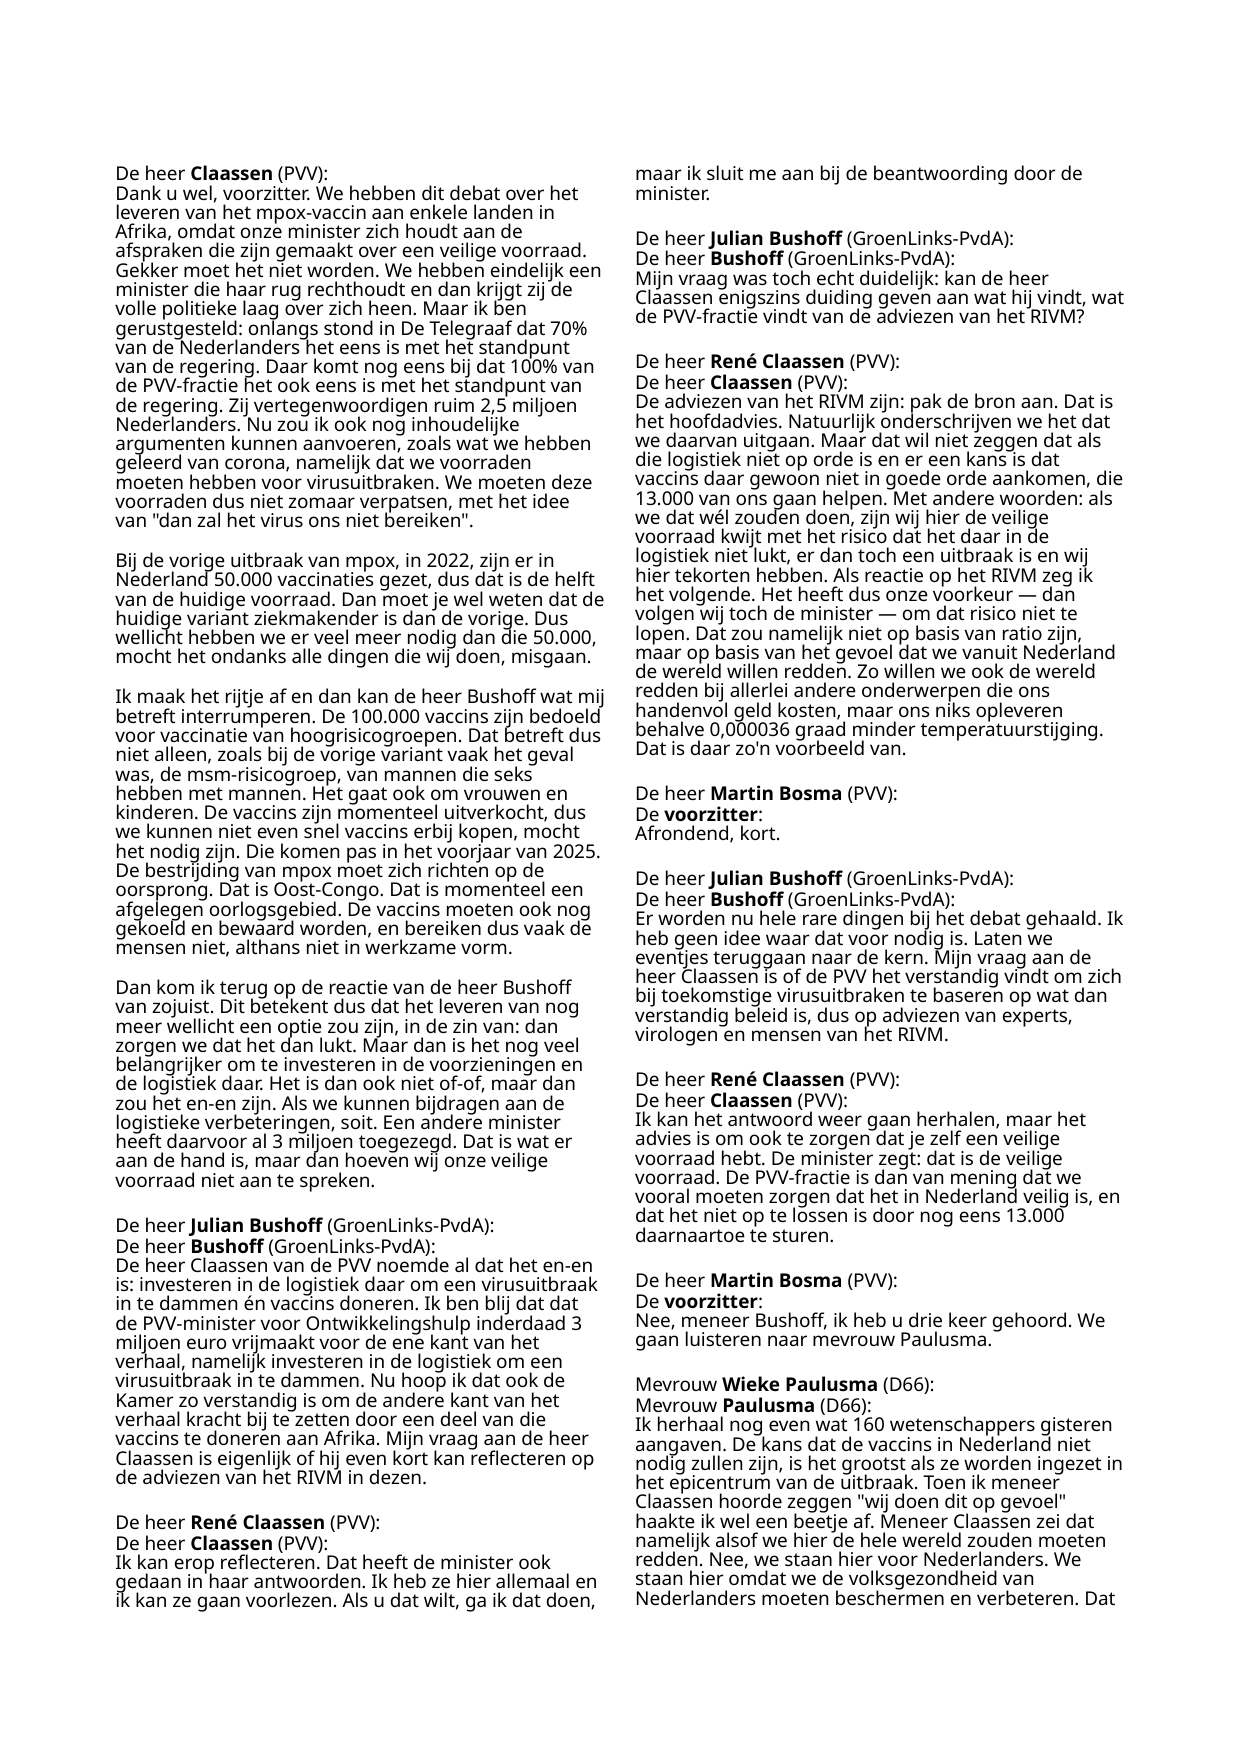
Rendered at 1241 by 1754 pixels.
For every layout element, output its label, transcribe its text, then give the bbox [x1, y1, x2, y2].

text De heer Julian Bushoff (GroenLinks-PvdA): [635, 865, 1125, 891]
text De heer Claassen (PVV): [115, 1535, 605, 1554]
text Bij de vorige uitbraak van mpox, in 2022, zijn er in Nederland 50.000 vaccinaties gezet, dus dat is de helft van de huidige voorraad. Dan moet je wel weten dat de huidige variant ziekmakender is dan de vorige. Dus wellicht hebben we er veel meer nodig dan die 50.000, mocht het ondanks alle dingen die wij doen, misgaan. [115, 552, 605, 668]
text Afrondend, kort. [635, 825, 1125, 844]
text Ik kan het antwoord weer gaan herhalen, maar het advies is om ook te zorgen dat je zelf een veilige voorraad hebt. De minister zegt: dat is de veilige voorraad. De PVV-fractie is dan van mening dat we vooral moeten zorgen dat het in Nederland veilig is, en dat het niet op te lossen is door nog eens 13.000 daarnaartoe te sturen. [635, 1111, 1125, 1246]
text maar ik sluit me aan bij de beantwoording door de minister. [635, 165, 1125, 204]
text Dan kom ik terug op de reactie van de heer Bushoff van zojuist. Dit betekent dus dat het leveren van nog meer wellicht een optie zou zijn, in de zin van: dan zorgen we dat het dan lukt. Maar dan is het nog veel belangrijker om te investeren in de voorzieningen en de logistiek daar. Het is dan ook niet of-of, maar dan zou het en-en zijn. Als we kunnen bijdragen aan de logistieke verbeteringen, soit. Een andere minister heeft daarvoor al 3 miljoen toegezegd. Dat is wat er aan de hand is, maar dan hoeven wij onze veilige voorraad niet aan te spreken. [115, 979, 605, 1191]
text Nee, meneer Bushoff, ik heb u drie keer gehoord. We gaan luisteren naar mevrouw Paulusma. [635, 1312, 1125, 1350]
text De heer René Claassen (PVV): [635, 1066, 1125, 1092]
text Ik kan erop reflecteren. Dat heeft de minister ook gedaan in haar antwoorden. Ik heb ze hier allemaal en ik kan ze gaan voorlezen. Als u dat wilt, ga ik dat doen, [115, 1554, 605, 1612]
text De heer Claassen (PVV): [635, 1092, 1125, 1111]
text De heer Bushoff (GroenLinks-PvdA): [115, 1238, 605, 1257]
text Ik maak het rijtje af en dan kan de heer Bushoff wat mij betreft interrumperen. De 100.000 vaccins zijn bedoeld voor vaccinatie van hoogrisicogroepen. Dat betreft dus niet alleen, zoals bij de vorige variant vaak het geval was, de msm-risicogroep, van mannen die seks hebben met mannen. Het gaat ook om vrouwen en kinderen. De vaccins zijn momenteel uitverkocht, dus we kunnen niet even snel vaccins erbij kopen, mocht het nodig zijn. Die komen pas in het voorjaar van 2025. De bestrijding van mpox moet zich richten op de oorsprong. Dat is Oost-Congo. Dat is momenteel een afgelegen oorlogsgebied. De vaccins moeten ook nog gekoeld en bewaard worden, en bereiken dus vaak de mensen niet, althans niet in werkzame vorm. [115, 688, 605, 958]
text De heer Julian Bushoff (GroenLinks-PvdA): [115, 1212, 605, 1238]
text De voorzitter: [635, 1293, 1125, 1312]
text De heer René Claassen (PVV): [115, 1509, 605, 1535]
text Mevrouw Wieke Paulusma (D66): [635, 1371, 1125, 1397]
text De voorzitter: [635, 806, 1125, 825]
text De heer Claassen (PVV): [635, 374, 1125, 393]
text De heer Julian Bushoff (GroenLinks-PvdA): [635, 225, 1125, 250]
text De heer Bushoff (GroenLinks-PvdA): [635, 250, 1125, 270]
text Mevrouw Paulusma (D66): [635, 1397, 1125, 1416]
text Mijn vraag was toch echt duidelijk: kan de heer Claassen enigszins duiding geven aan wat hij vindt, wat de PVV-fractie vindt van de adviezen van het RIVM? [635, 270, 1125, 327]
text De adviezen van het RIVM zijn: pak de bron aan. Dat is het hoofdadvies. Natuurlijk onderschrijven we het dat we daarvan uitgaan. Maar dat wil niet zeggen dat als die logistiek niet op orde is en er een kans is dat vaccins daar gewoon niet in goede orde aankomen, die 13.000 van ons gaan helpen. Met andere woorden: als we dat wél zouden doen, zijn wij hier de veilige voorraad kwijt met het risico dat het daar in de logistiek niet lukt, er dan toch een uitbraak is en wij hier tekorten hebben. Als reactie op het RIVM zeg ik het volgende. Het heeft dus onze voorkeur — dan volgen wij toch de minister — om dat risico niet te lopen. Dat zou namelijk niet op basis van ratio zijn, maar op basis van het gevoel dat we vanuit Nederland de wereld willen redden. Zo willen we ook de wereld redden bij allerlei andere onderwerpen die ons handenvol geld kosten, maar ons niks opleveren behalve 0,000036 graad minder temperatuurstijging. Dat is daar zo'n voorbeeld van. [635, 393, 1125, 759]
text De heer Bushoff (GroenLinks-PvdA): [635, 891, 1125, 910]
text Ik herhaal nog even wat 160 wetenschappers gisteren aangaven. De kans dat de vaccins in Nederland niet nodig zullen zijn, is het grootst als ze worden ingezet in het epicentrum van de uitbraak. Toen ik meneer Claassen hoorde zeggen "wij doen dit op gevoel" haakte ik wel een beetje af. Meneer Claassen zei dat namelijk alsof we hier de hele wereld zouden moeten redden. Nee, we staan hier voor Nederlanders. We staan hier omdat we de volksgezondheid van Nederlanders moeten beschermen en verbeteren. Dat [635, 1416, 1125, 1609]
text De heer Martin Bosma (PVV): [635, 1267, 1125, 1293]
text De heer René Claassen (PVV): [635, 348, 1125, 374]
text Dank u wel, voorzitter. We hebben dit debat over het leveren van het mpox-vaccin aan enkele landen in Afrika, omdat onze minister zich houdt aan de afspraken die zijn gemaakt over een veilige voorraad. Gekker moet het niet worden. We hebben eindelijk een minister die haar rug rechthoudt en dan krijgt zij de volle politieke laag over zich heen. Maar ik ben gerustgesteld: onlangs stond in De Telegraaf dat 70% van de Nederlanders het eens is met het standpunt van de regering. Daar komt nog eens bij dat 100% van de PVV-fractie het ook eens is met het standpunt van de regering. Zij vertegenwoordigen ruim 2,5 miljoen Nederlanders. Nu zou ik ook nog inhoudelijke argumenten kunnen aanvoeren, zoals wat we hebben geleerd van corona, namelijk dat we voorraden moeten hebben voor virusuitbraken. We moeten deze voorraden dus niet zomaar verpatsen, met het idee van "dan zal het virus ons niet bereiken". [115, 184, 605, 531]
text De heer Claassen (PVV): [115, 165, 605, 184]
text De heer Martin Bosma (PVV): [635, 780, 1125, 806]
text De heer Claassen van de PVV noemde al dat het en-en is: investeren in de logistiek daar om een virusuitbraak in te dammen én vaccins doneren. Ik ben blij dat dat de PVV-minister voor Ontwikkelingshulp inderdaad 3 miljoen euro vrijmaakt voor de ene kant van het verhaal, namelijk investeren in de logistiek om een virusuitbraak in te dammen. Nu hoop ik dat ook de Kamer zo verstandig is om de andere kant van het verhaal kracht bij te zetten door een deel van die vaccins te doneren aan Afrika. Mijn vraag aan de heer Claassen is eigenlijk of hij even kort kan reflecteren op de adviezen van het RIVM in dezen. [115, 1257, 605, 1488]
text Er worden nu hele rare dingen bij het debat gehaald. Ik heb geen idee waar dat voor nodig is. Laten we eventjes teruggaan naar de kern. Mijn vraag aan de heer Claassen is of de PVV het verstandig vindt om zich bij toekomstige virusuitbraken te baseren op wat dan verstandig beleid is, dus op adviezen van experts, virologen en mensen van het RIVM. [635, 910, 1125, 1045]
